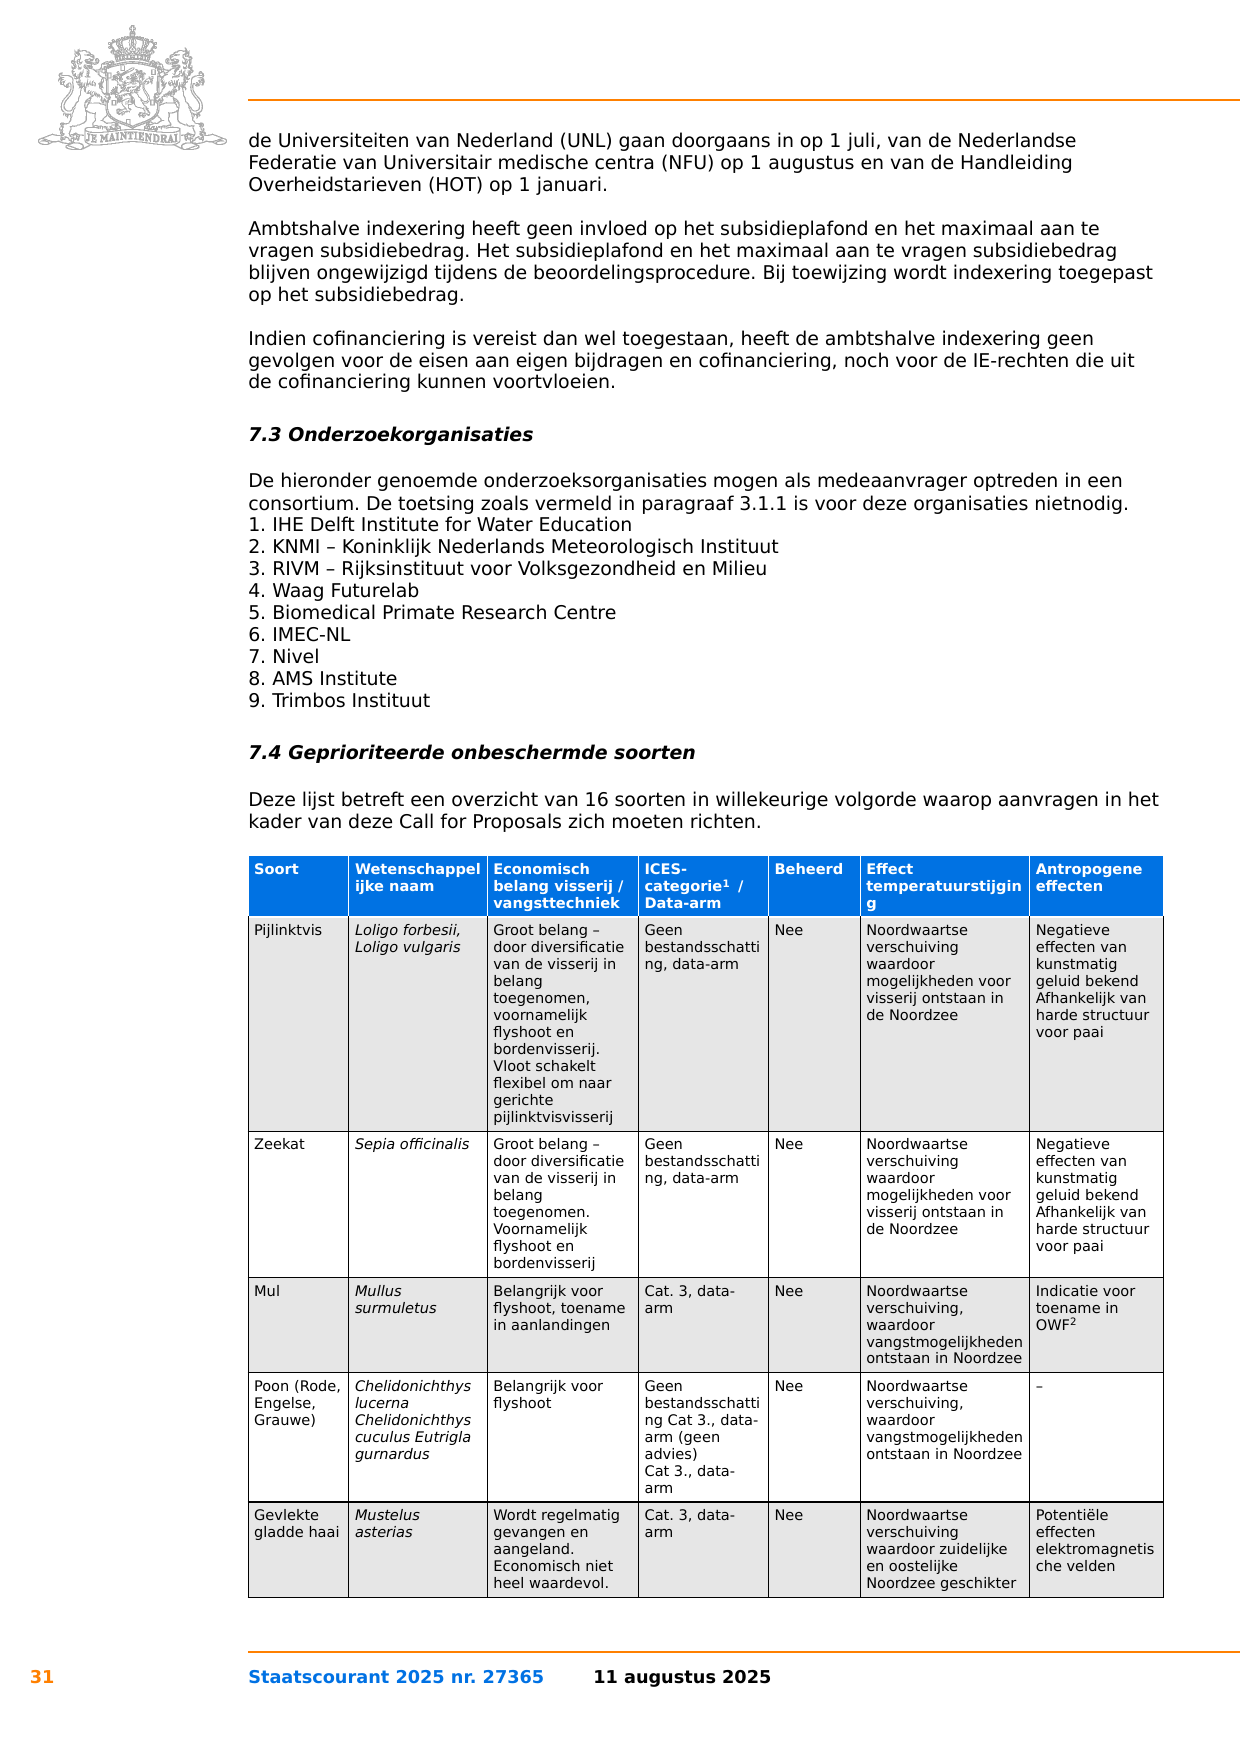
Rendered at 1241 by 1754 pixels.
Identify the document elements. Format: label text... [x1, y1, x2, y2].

table_cell Noordwaartse verschuiving waardoor mogelijkheden voor visserij ontstaan in de Noordzee [861, 918, 1029, 1131]
table_cell Mullus surmuletus [349, 1278, 487, 1372]
text Deze lijst betreft een overzicht van 16 soorten in willekeurige volgorde waarop aanvragen in het kader van deze Call for Proposals zich moeten richten. [248, 789, 1163, 833]
table_cell Cat. 3, data-arm [639, 1503, 768, 1597]
table_cell Groot belang – door diversificatie van de visserij in belang toegenomen. Voornamelijk flyshoot en bordenvisserij [488, 1132, 638, 1277]
text de Universiteiten van Nederland (UNL) gaan doorgaans in op 1 juli, van de Nederlandse Federatie van Universitair medische centra (NFU) op 1 augustus en van de Handleiding Overheidstarieven (HOT) op 1 januari. [248, 130, 1163, 196]
table_cell Sepia officinalis [349, 1132, 487, 1277]
table_cell Nee [769, 1503, 860, 1597]
text 8. AMS Institute [248, 668, 1163, 690]
table_cell Noordwaartse verschuiving, waardoor vangstmogelijkheden ontstaan in Noordzee [861, 1373, 1029, 1501]
table_cell Loligo forbesii, Loligo vulgaris [349, 918, 487, 1131]
table_cell Gevlekte gladde haai [249, 1503, 348, 1597]
table_header Antropogene effecten [1030, 856, 1163, 916]
table_cell Nee [769, 1278, 860, 1372]
table_cell Groot belang – door diversificatie van de visserij in belang toegenomen, voornamelijk flyshoot en bordenvisserij. Vloot schakelt flexibel om naar gerichte pijlinktvisvisserij [488, 918, 638, 1131]
table_header Soort [249, 856, 348, 916]
table_cell Potentiële effecten elektromagnetische velden [1030, 1503, 1163, 1597]
table_cell Indicatie voor toename in OWF2 [1030, 1278, 1163, 1372]
table_header ICES-categorie1 / Data-arm [639, 856, 768, 916]
picture [38, 25, 227, 150]
table_cell Noordwaartse verschuiving, waardoor vangstmogelijkheden ontstaan in Noordzee [861, 1278, 1029, 1372]
table_cell Negatieve effecten van kunstmatig geluid bekend Afhankelijk van harde structuur voor paai [1030, 1132, 1163, 1277]
text 4. Waag Futurelab [248, 580, 1163, 602]
text 9. Trimbos Instituut [248, 690, 1163, 712]
table_header Beheerd [769, 856, 860, 916]
table_header Wetenschappelijke naam [349, 856, 487, 916]
text 3. RIVM – Rijksinstituut voor Volksgezondheid en Milieu [248, 558, 1163, 580]
text 1. IHE Delft Institute for Water Education [248, 514, 1163, 536]
text 6. IMEC-NL [248, 624, 1163, 646]
table_cell Geen bestandsschatting, data-arm [639, 1132, 768, 1277]
table_cell – [1030, 1373, 1163, 1501]
table_cell Mustelus asterias [349, 1503, 487, 1597]
text 7. Nivel [248, 646, 1163, 668]
table_cell Geen bestandsschatting, data-arm [639, 918, 768, 1131]
table_cell Nee [769, 1373, 860, 1501]
table_cell Cat. 3, data-arm [639, 1278, 768, 1372]
table_cell Noordwaartse verschuiving waardoor zuidelijke en oostelijke Noordzee geschikter [861, 1503, 1029, 1597]
text 2. KNMI – Koninklijk Nederlands Meteorologisch Instituut [248, 536, 1163, 558]
text 5. Biomedical Primate Research Centre [248, 602, 1163, 624]
table_cell Belangrijk voor flyshoot, toename in aanlandingen [488, 1278, 638, 1372]
table_cell Nee [769, 1132, 860, 1277]
text Indien cofinanciering is vereist dan wel toegestaan, heeft de ambtshalve indexering geen gevolgen voor de eisen aan eigen bijdragen en cofinanciering, noch voor de IE-rechten die uit de cofinanciering kunnen voortvloeien. [248, 327, 1163, 393]
subtitle 7.4 Geprioriteerde onbeschermde soorten [248, 742, 1163, 764]
table_cell Mul [249, 1278, 348, 1372]
text De hieronder genoemde onderzoeksorganisaties mogen als medeaanvrager optreden in een consortium. De toetsing zoals vermeld in paragraaf 3.1.1 is voor deze organisaties nietnodig. [248, 470, 1163, 514]
subtitle 7.3 Onderzoekorganisaties [248, 423, 1163, 445]
table_cell Pijlinktvis [249, 918, 348, 1131]
table_cell Noordwaartse verschuiving waardoor mogelijkheden voor visserij ontstaan in de Noordzee [861, 1132, 1029, 1277]
table_header Effect temperatuurstijging [861, 856, 1029, 916]
text Ambtshalve indexering heeft geen invloed op het subsidieplafond en het maximaal aan te vragen subsidiebedrag. Het subsidieplafond en het maximaal aan te vragen subsidiebedrag blijven ongewijzigd tijdens de beoordelingsprocedure. Bij toewijzing wordt indexering toegepast op het subsidiebedrag. [248, 218, 1163, 306]
table_cell Wordt regelmatig gevangen en aangeland. Economisch niet heel waardevol. [488, 1503, 638, 1597]
table_cell Nee [769, 918, 860, 1131]
table_cell Belangrijk voor flyshoot [488, 1373, 638, 1501]
table_cell Negatieve effecten van kunstmatig geluid bekend Afhankelijk van harde structuur voor paai [1030, 918, 1163, 1131]
table_cell Poon (Rode, Engelse, Grauwe) [249, 1373, 348, 1501]
table_header Economisch belang visserij / vangsttechniek [488, 856, 638, 916]
table_cell Chelidonichthys lucerna Chelidonichthys cuculus Eutrigla gurnardus [349, 1373, 487, 1501]
table_cell Geen bestandsschatting Cat 3., data-arm (geen advies) Cat 3., data-arm [639, 1373, 768, 1501]
table_cell Zeekat [249, 1132, 348, 1277]
